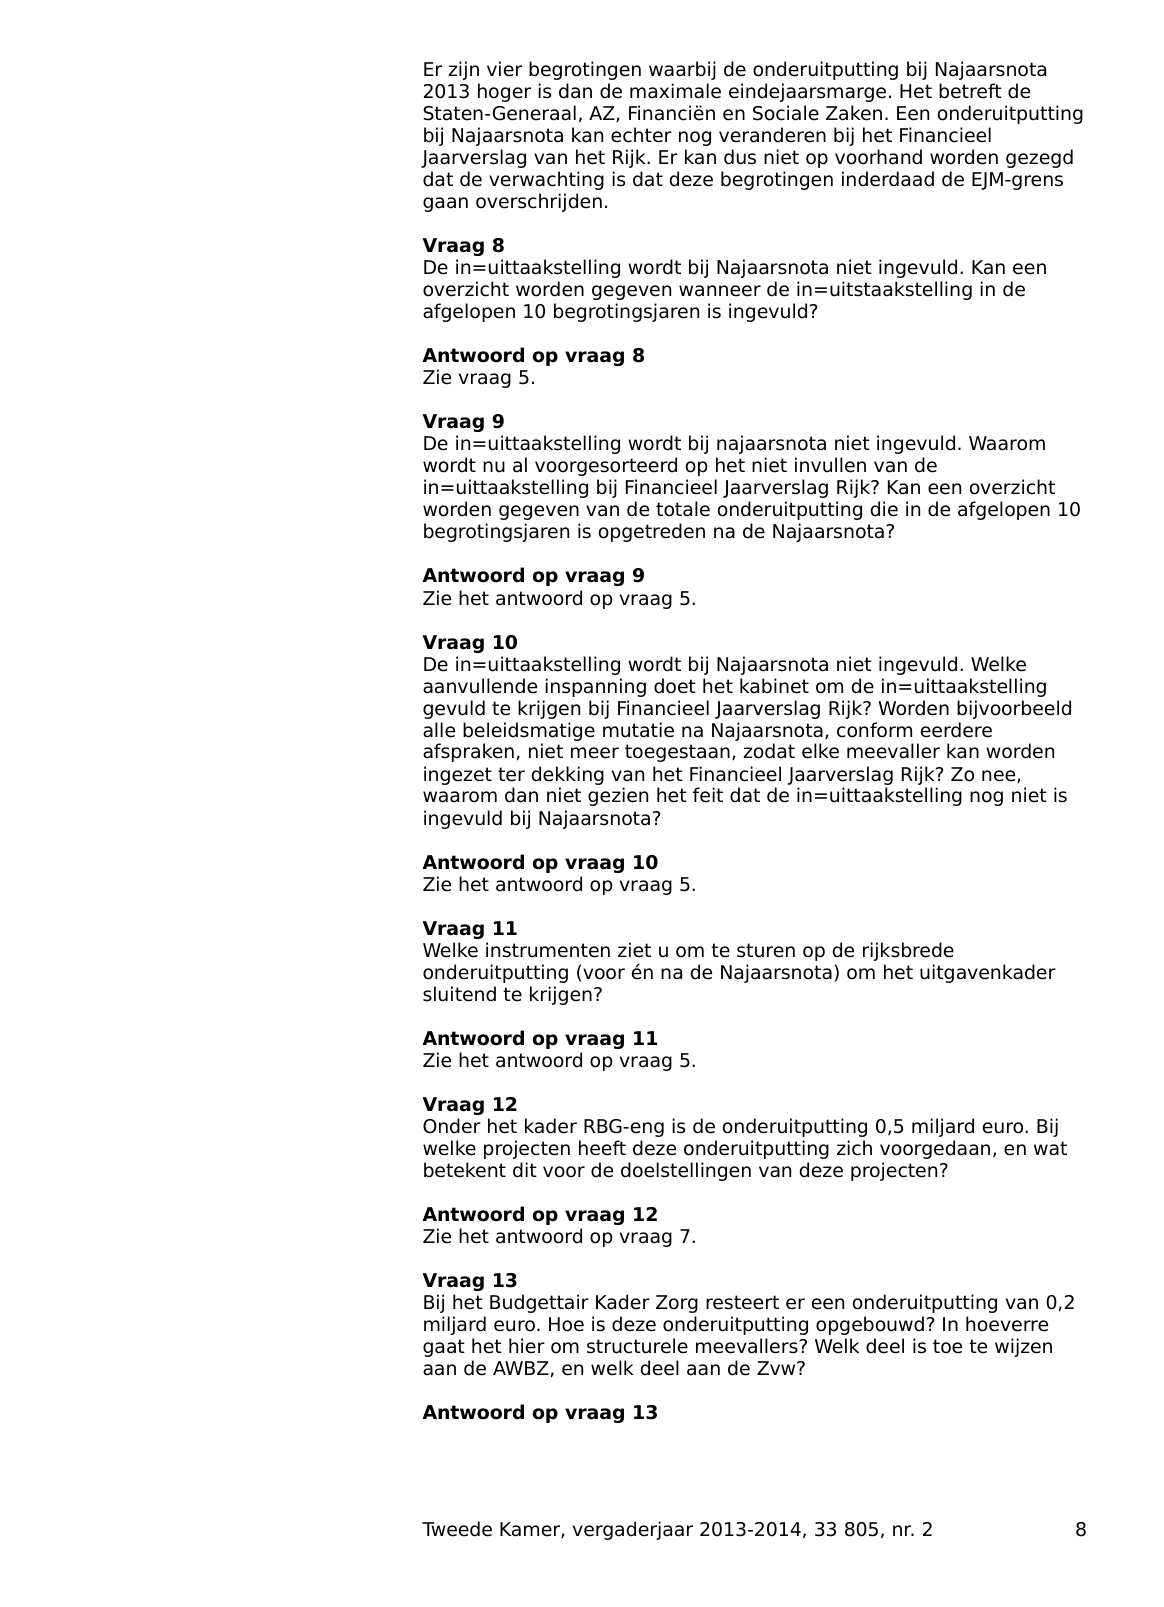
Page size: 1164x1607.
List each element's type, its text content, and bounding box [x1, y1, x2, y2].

text De in=uittaakstelling wordt bij Najaarsnota niet ingevuld. Welke aanvullende inspanning doet het kabinet om de in=uittaakstelling gevuld te krijgen bij Financieel Jaarverslag Rijk? Worden bijvoorbeeld alle beleidsmatige mutatie na Najaarsnota, conform eerdere afspraken, niet meer toegestaan, zodat elke meevaller kan worden ingezet ter dekking van het Financieel Jaarverslag Rijk? Zo nee, waarom dan niet gezien het feit dat de in=uittaakstelling nog niet is ingevuld bij Najaarsnota? [422, 653, 1087, 829]
text Welke instrumenten ziet u om te sturen op de rijksbrede onderuitputting (voor én na de Najaarsnota) om het uitgavenkader sluitend te krijgen? [422, 940, 1087, 1006]
text Vraag 9 [422, 411, 1087, 433]
text Bij het Budgettair Kader Zorg resteert er een onderuitputting van 0,2 miljard euro. Hoe is deze onderuitputting opgebouwd? In hoeverre gaat het hier om structurele meevallers? Welk deel is toe te wijzen aan de AWBZ, en welk deel aan de Zvw? [422, 1292, 1087, 1380]
text Antwoord op vraag 11 [422, 1028, 1087, 1050]
text Antwoord op vraag 8 [422, 345, 1087, 367]
text Antwoord op vraag 10 [422, 852, 1087, 873]
text Antwoord op vraag 13 [422, 1402, 1087, 1424]
text Er zijn vier begrotingen waarbij de onderuitputting bij Najaarsnota 2013 hoger is dan de maximale eindejaarsmarge. Het betreft de Staten-Generaal, AZ, Financiën en Sociale Zaken. Een onderuitputting bij Najaarsnota kan echter nog veranderen bij het Financieel Jaarverslag van het Rijk. Er kan dus niet op voorhand worden gezegd dat de verwachting is dat deze begrotingen inderdaad de EJM-grens gaan overschrijden. [422, 59, 1087, 213]
text Zie het antwoord op vraag 5. [422, 1050, 1087, 1072]
text Zie het antwoord op vraag 7. [422, 1226, 1087, 1248]
text De in=uittaakstelling wordt bij najaarsnota niet ingevuld. Waarom wordt nu al voorgesorteerd op het niet invullen van de in=uittaakstelling bij Financieel Jaarverslag Rijk? Kan een overzicht worden gegeven van de totale onderuitputting die in de afgelopen 10 begrotingsjaren is opgetreden na de Najaarsnota? [422, 433, 1087, 543]
text Zie vraag 5. [422, 367, 1087, 389]
text Vraag 8 [422, 235, 1087, 257]
text Zie het antwoord op vraag 5. [422, 587, 1087, 609]
text Antwoord op vraag 12 [422, 1204, 1087, 1226]
text Onder het kader RBG-eng is de onderuitputting 0,5 miljard euro. Bij welke projecten heeft deze onderuitputting zich voorgedaan, en wat betekent dit voor de doelstellingen van deze projecten? [422, 1116, 1087, 1182]
text Vraag 10 [422, 632, 1087, 653]
text Zie het antwoord op vraag 5. [422, 873, 1087, 896]
text De in=uittaakstelling wordt bij Najaarsnota niet ingevuld. Kan een overzicht worden gegeven wanneer de in=uitstaakstelling in de afgelopen 10 begrotingsjaren is ingevuld? [422, 257, 1087, 323]
text Vraag 11 [422, 918, 1087, 940]
text Vraag 13 [422, 1270, 1087, 1292]
text Vraag 12 [422, 1094, 1087, 1116]
text Antwoord op vraag 9 [422, 565, 1087, 587]
